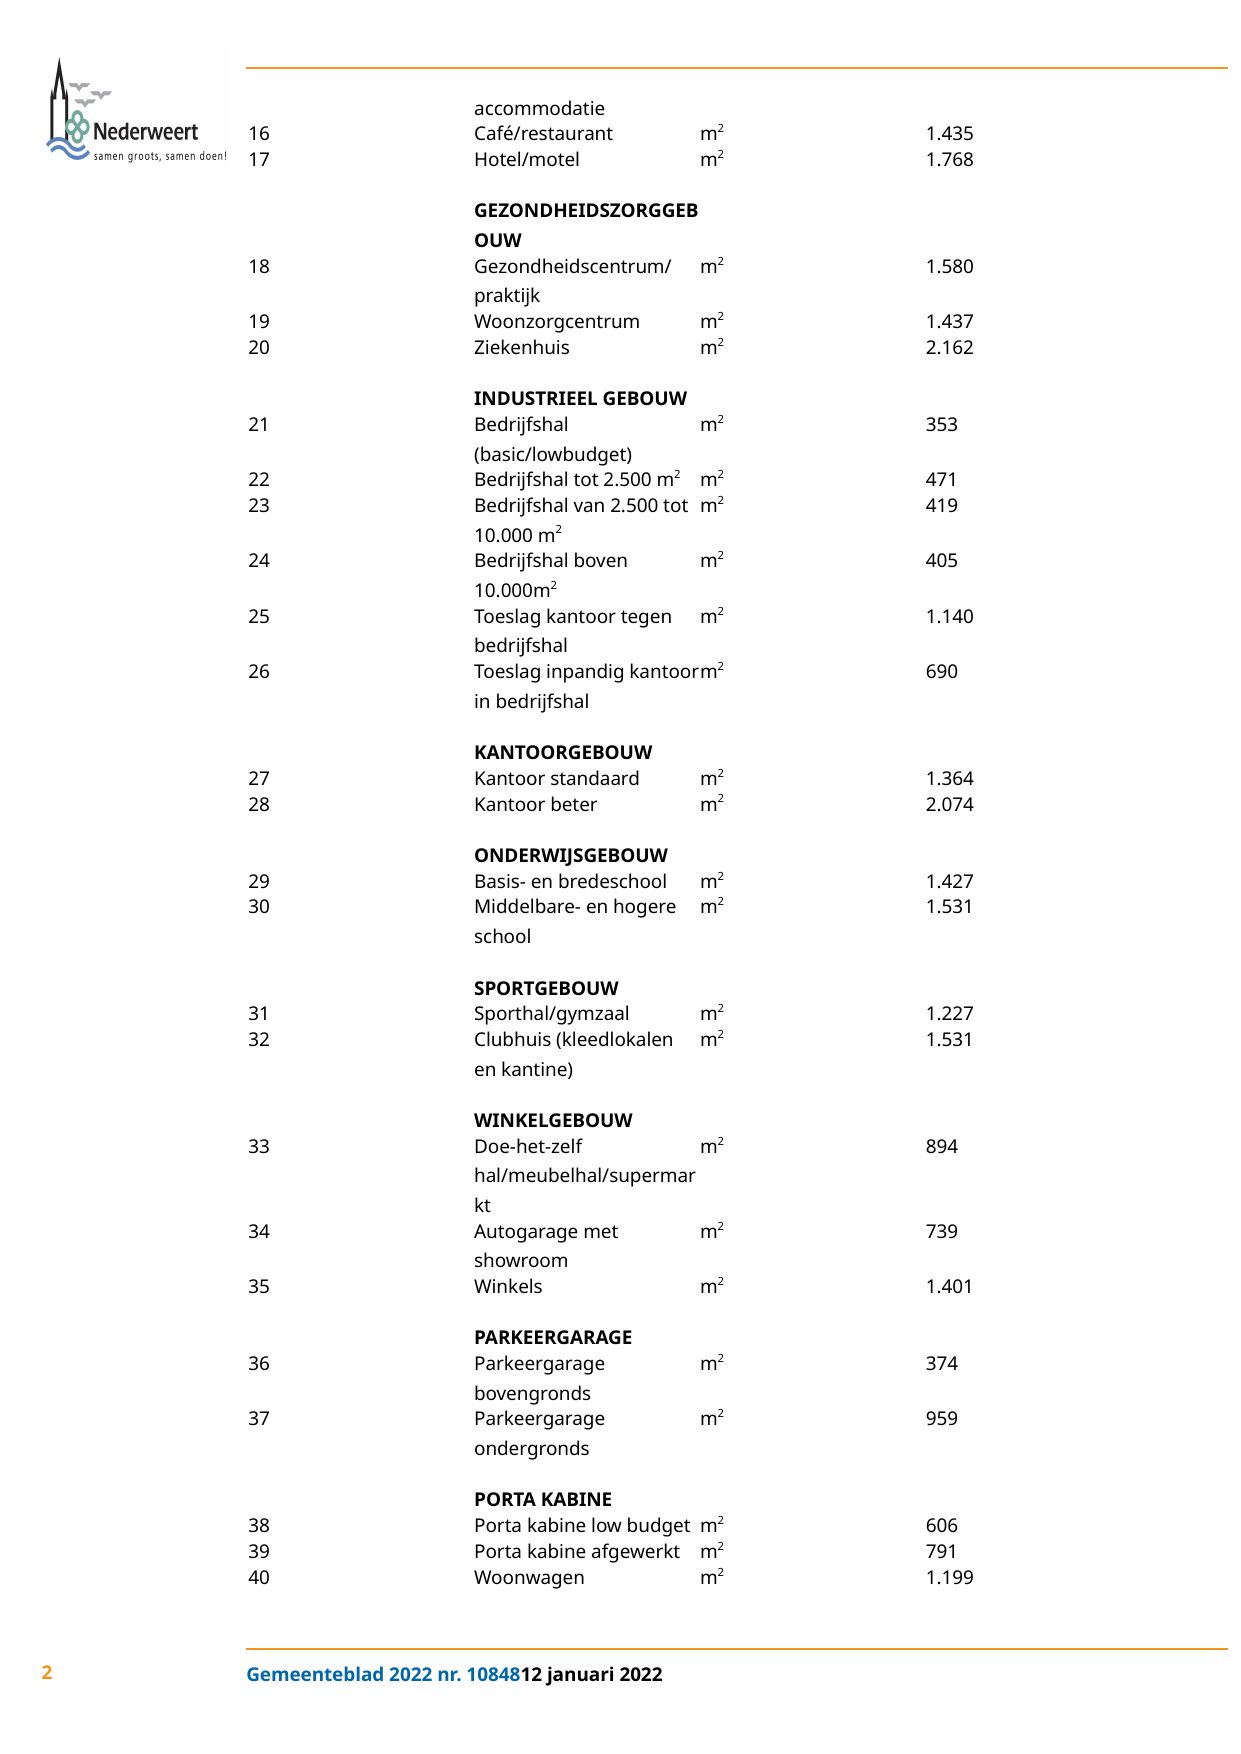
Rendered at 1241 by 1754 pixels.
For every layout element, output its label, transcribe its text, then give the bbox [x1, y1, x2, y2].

table_cell 18 [248, 253, 474, 308]
table_cell 1.199 [926, 1564, 1152, 1589]
table_cell [248, 714, 474, 739]
table_cell 36 [248, 1350, 474, 1406]
table_cell [248, 739, 474, 765]
table_cell [700, 949, 926, 975]
table_cell [926, 842, 1152, 868]
table_cell [474, 714, 700, 739]
table_cell 374 [926, 1350, 1152, 1406]
table_cell m2 [700, 1218, 926, 1273]
table_cell SPORTGEBOUW [474, 975, 700, 1000]
table_cell m2 [700, 658, 926, 713]
table_cell m2 [700, 1273, 926, 1299]
table_cell [474, 172, 700, 198]
table_cell WINKELGEBOUW [474, 1107, 700, 1133]
table_cell 1.435 [926, 121, 1152, 146]
table_cell 791 [926, 1538, 1152, 1564]
table_cell [700, 739, 926, 765]
table_cell Parkeergarage ondergronds [474, 1406, 700, 1461]
table_cell [926, 816, 1152, 842]
table_cell [700, 1299, 926, 1324]
table_cell Bedrijfshal van 2.500 tot 10.000 m2 [474, 492, 700, 548]
table_cell [474, 1299, 700, 1324]
table_cell 471 [926, 467, 1152, 492]
table_cell 1.427 [926, 868, 1152, 894]
table_cell [474, 949, 700, 975]
table_cell m2 [700, 1133, 926, 1218]
table_cell [926, 975, 1152, 1000]
table_cell [926, 1299, 1152, 1324]
table_cell Autogarage met showroom [474, 1218, 700, 1273]
table_cell 19 [248, 308, 474, 334]
table_cell 35 [248, 1273, 474, 1299]
table_cell m2 [700, 1564, 926, 1589]
table_cell [248, 975, 474, 1000]
table_cell 30 [248, 894, 474, 949]
table_cell 606 [926, 1513, 1152, 1538]
table_cell [926, 949, 1152, 975]
table_cell [248, 1081, 474, 1107]
table_cell m2 [700, 1000, 926, 1026]
table_cell [474, 1081, 700, 1107]
table_cell [248, 842, 474, 868]
table_cell [700, 95, 926, 121]
table_cell m2 [700, 308, 926, 334]
table_cell accommodatie [474, 95, 700, 121]
table_cell [248, 386, 474, 411]
table_cell [926, 714, 1152, 739]
table_cell 29 [248, 868, 474, 894]
table_cell m2 [700, 548, 926, 603]
table_cell [700, 172, 926, 198]
table_cell 1.580 [926, 253, 1152, 308]
table_cell m2 [700, 492, 926, 548]
table_cell m2 [700, 334, 926, 360]
table_cell [926, 386, 1152, 411]
table_cell 1.401 [926, 1273, 1152, 1299]
table_cell [248, 172, 474, 198]
table_cell m2 [700, 791, 926, 816]
table_cell 39 [248, 1538, 474, 1564]
table_cell Porta kabine afgewerkt [474, 1538, 700, 1564]
table_cell [248, 1325, 474, 1350]
table_cell INDUSTRIEEL GEBOUW [474, 386, 700, 411]
table_cell 1.531 [926, 894, 1152, 949]
table_cell m2 [700, 411, 926, 467]
table_cell [700, 1081, 926, 1107]
table_cell Hotel/motel [474, 146, 700, 172]
table_cell GEZONDHEIDSZORGGEBOUW [474, 198, 700, 253]
table_cell 37 [248, 1406, 474, 1461]
table_cell [926, 1107, 1152, 1133]
table_cell [700, 1325, 926, 1350]
table_cell KANTOORGEBOUW [474, 739, 700, 765]
table_cell Winkels [474, 1273, 700, 1299]
table_cell [926, 95, 1152, 121]
table_cell Kantoor beter [474, 791, 700, 816]
table_cell [700, 714, 926, 739]
table_cell [926, 1081, 1152, 1107]
table_cell 28 [248, 791, 474, 816]
table_cell 405 [926, 548, 1152, 603]
table_cell [700, 975, 926, 1000]
table_cell [700, 1107, 926, 1133]
table_cell 353 [926, 411, 1152, 467]
table_cell Ziekenhuis [474, 334, 700, 360]
table_cell 17 [248, 146, 474, 172]
table_cell Basis- en bredeschool [474, 868, 700, 894]
table_cell Bedrijfshal tot 2.500 m2 [474, 467, 700, 492]
table_cell [926, 739, 1152, 765]
table_cell 959 [926, 1406, 1152, 1461]
table_cell 40 [248, 1564, 474, 1589]
table_cell Parkeergarage bovengronds [474, 1350, 700, 1406]
table_cell [700, 386, 926, 411]
table_cell m2 [700, 121, 926, 146]
table_cell 1.364 [926, 765, 1152, 791]
table_cell m2 [700, 467, 926, 492]
table_cell 21 [248, 411, 474, 467]
table_cell Sporthal/gymzaal [474, 1000, 700, 1026]
table_cell PORTA KABINE [474, 1487, 700, 1512]
table_cell 25 [248, 603, 474, 658]
table_cell Kantoor standaard [474, 765, 700, 791]
table_cell m2 [700, 1513, 926, 1538]
table_cell [248, 1487, 474, 1512]
table_cell 24 [248, 548, 474, 603]
table_cell 894 [926, 1133, 1152, 1218]
table_cell [926, 1461, 1152, 1487]
table_cell 690 [926, 658, 1152, 713]
table_cell [248, 949, 474, 975]
table_cell 1.227 [926, 1000, 1152, 1026]
table_cell 2.162 [926, 334, 1152, 360]
table_cell Bedrijfshal boven 10.000m2 [474, 548, 700, 603]
table_cell [926, 172, 1152, 198]
table_cell [474, 360, 700, 386]
table_cell 34 [248, 1218, 474, 1273]
table_cell 22 [248, 467, 474, 492]
table_cell 16 [248, 121, 474, 146]
table_cell 33 [248, 1133, 474, 1218]
table_cell Bedrijfshal (basic/lowbudget) [474, 411, 700, 467]
table_cell [926, 1325, 1152, 1350]
table_cell Toeslag inpandig kantoor in bedrijfshal [474, 658, 700, 713]
table_cell m2 [700, 1538, 926, 1564]
table_cell [700, 1461, 926, 1487]
table_cell [700, 842, 926, 868]
table_cell [248, 95, 474, 121]
table_cell Café/restaurant [474, 121, 700, 146]
table_cell [248, 360, 474, 386]
table_cell m2 [700, 765, 926, 791]
table_cell m2 [700, 1026, 926, 1081]
table_cell m2 [700, 1350, 926, 1406]
table_cell Woonwagen [474, 1564, 700, 1589]
table_cell 32 [248, 1026, 474, 1081]
table_cell 26 [248, 658, 474, 713]
table_cell m2 [700, 1406, 926, 1461]
table_cell Woonzorgcentrum [474, 308, 700, 334]
table_cell 31 [248, 1000, 474, 1026]
table_cell ONDERWIJSGEBOUW [474, 842, 700, 868]
table_cell [248, 1461, 474, 1487]
table_cell 1.531 [926, 1026, 1152, 1081]
table_cell [248, 198, 474, 253]
table_cell 1.768 [926, 146, 1152, 172]
table_cell [700, 198, 926, 253]
table_cell 2.074 [926, 791, 1152, 816]
table_cell [926, 360, 1152, 386]
table_cell 23 [248, 492, 474, 548]
table_cell Clubhuis (kleedlokalen en kantine) [474, 1026, 700, 1081]
table_cell [248, 1107, 474, 1133]
table_cell m2 [700, 603, 926, 658]
table_cell [700, 360, 926, 386]
table_cell [926, 198, 1152, 253]
table_cell 20 [248, 334, 474, 360]
table_cell Toeslag kantoor tegen bedrijfshal [474, 603, 700, 658]
table_cell 38 [248, 1513, 474, 1538]
table_cell 27 [248, 765, 474, 791]
table_cell m2 [700, 253, 926, 308]
table_cell PARKEERGARAGE [474, 1325, 700, 1350]
table_cell Porta kabine low budget [474, 1513, 700, 1538]
table_cell [700, 1487, 926, 1512]
table_cell Doe-het-zelf hal/meubelhal/supermarkt [474, 1133, 700, 1218]
table_cell [248, 816, 474, 842]
table_cell [926, 1487, 1152, 1512]
table_cell 1.140 [926, 603, 1152, 658]
table_cell 419 [926, 492, 1152, 548]
table_cell m2 [700, 868, 926, 894]
table_cell 739 [926, 1218, 1152, 1273]
table_cell [248, 1299, 474, 1324]
picture [41, 47, 231, 172]
table_cell [474, 1461, 700, 1487]
table_cell 1.437 [926, 308, 1152, 334]
table_cell [700, 816, 926, 842]
table_cell m2 [700, 146, 926, 172]
table_cell Middelbare- en hogere school [474, 894, 700, 949]
table_cell m2 [700, 894, 926, 949]
table_cell [474, 816, 700, 842]
table_cell Gezondheidscentrum/praktijk [474, 253, 700, 308]
